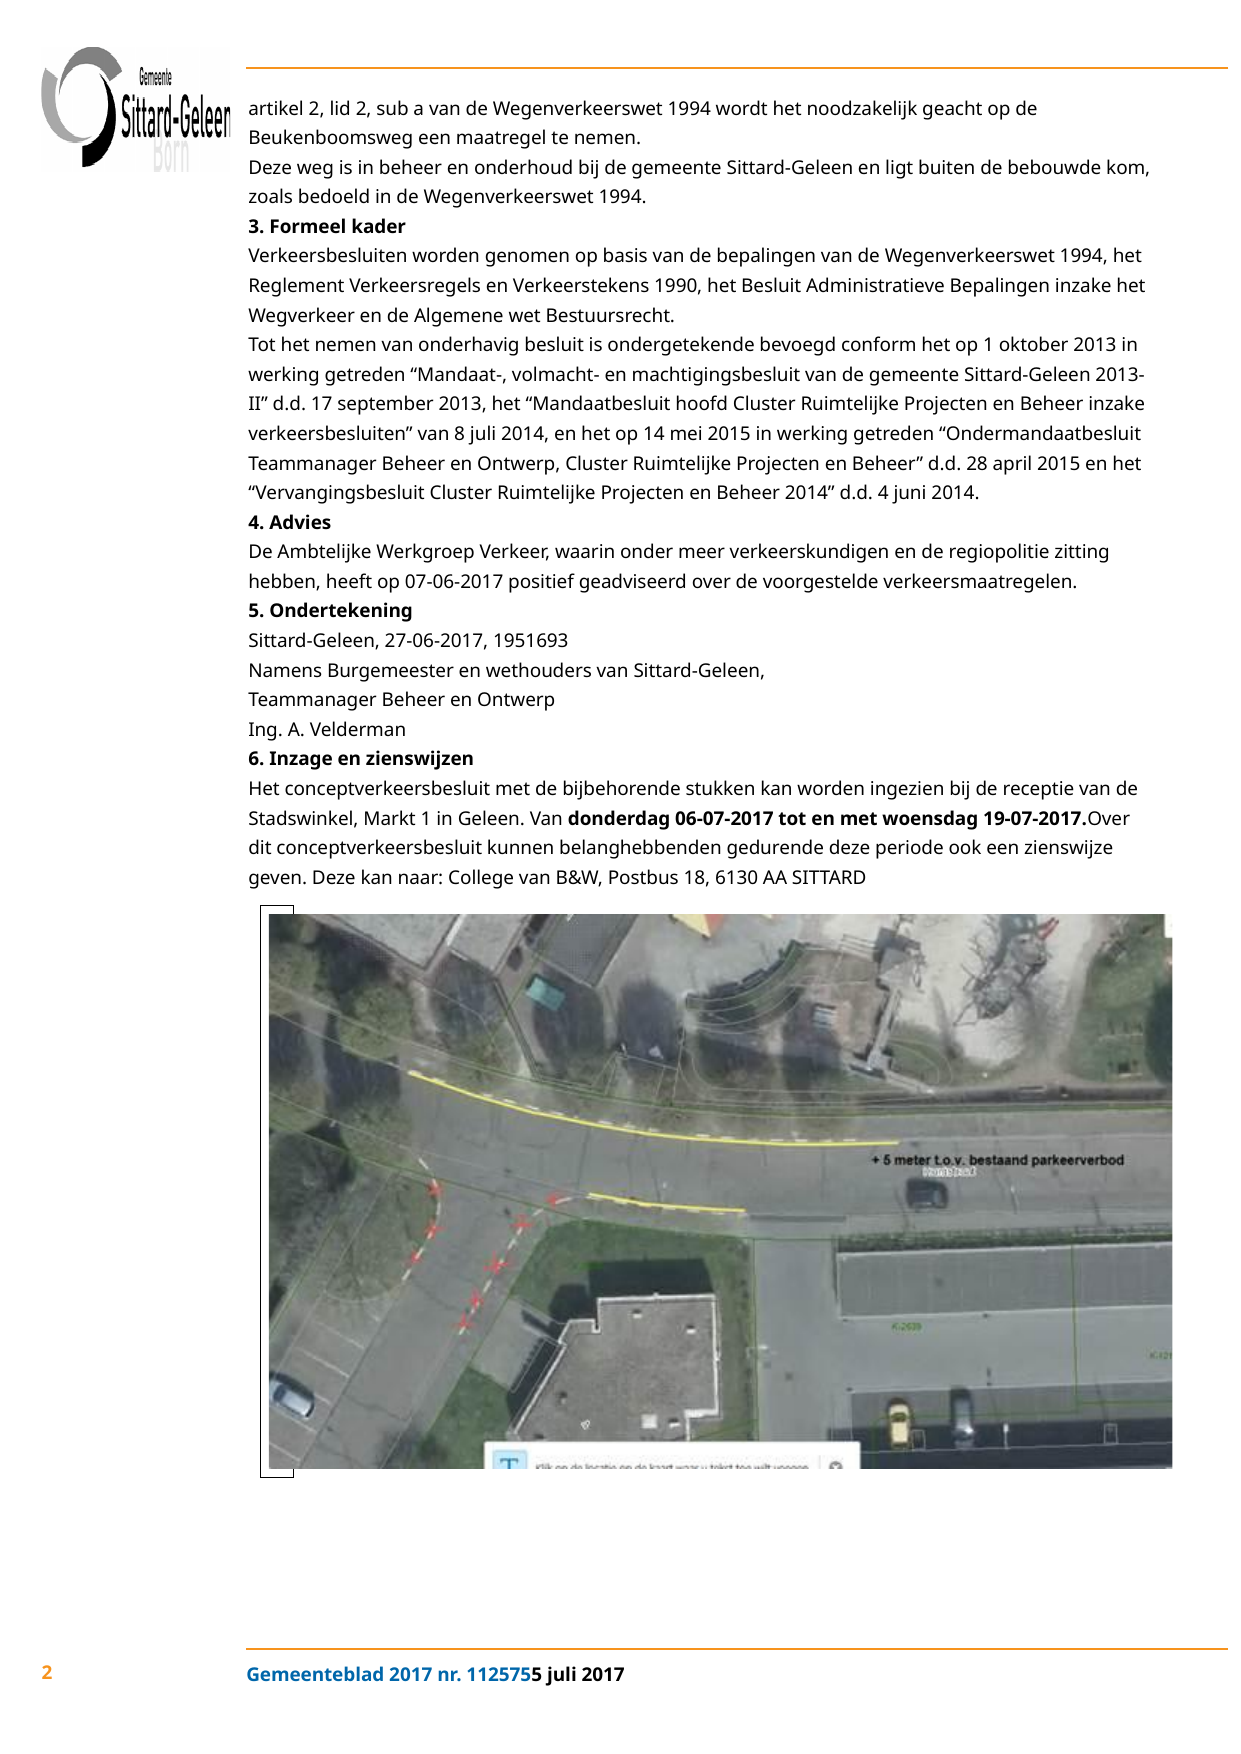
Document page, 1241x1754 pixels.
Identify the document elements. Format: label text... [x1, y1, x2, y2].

text Het conceptverkeersbesluit met de bijbehorende stukken kan worden ingezien bij de receptie van de Stadswinkel, Markt 1 in Geleen. Van donderdag 06-07-2017 tot en met woensdag 19-07-2017.Over dit conceptverkeersbesluit kunnen belanghebbenden gedurende deze periode ook een zienswijze geven. Deze kan naar: College van B&W, Postbus 18, 6130 AA SITTARD [248, 775, 1152, 890]
picture [41, 47, 231, 172]
text Namens Burgemeester en wethouders van Sittard-Geleen, [248, 657, 1152, 683]
text 5. Ondertekening [248, 598, 1152, 623]
text 6. Inzage en zienswijzen [248, 746, 1152, 771]
text 4. Advies [248, 509, 1152, 535]
text De Ambtelijke Werkgroep Verkeer, waarin onder meer verkeerskundigen en de regiopolitie zitting hebben, heeft op 07-06-2017 positief geadviseerd over de voorgestelde verkeersmaatregelen. [248, 538, 1152, 594]
text Deze weg is in beheer en onderhoud bij de gemeente Sittard-Geleen en ligt buiten de bebouwde kom, zoals bedoeld in de Wegenverkeerswet 1994. [248, 154, 1152, 209]
text Verkeersbesluiten worden genomen op basis van de bepalingen van de Wegenverkeerswet 1994, het Reglement Verkeersregels en Verkeerstekens 1990, het Besluit Administratieve Bepalingen inzake het Wegverkeer en de Algemene wet Bestuursrecht. [248, 243, 1152, 328]
text Teammanager Beheer en Ontwerp [248, 686, 1152, 712]
text artikel 2, lid 2, sub a van de Wegenverkeerswet 1994 wordt het noodzakelijk geacht op de Beukenboomsweg een maatregel te nemen. [248, 95, 1152, 150]
text Sittard-Geleen, 27-06-2017, 1951693 [248, 627, 1152, 653]
text Ing. A. Velderman [248, 716, 1152, 742]
text 3. Formeel kader [248, 213, 1152, 239]
text Tot het nemen van onderhavig besluit is ondergetekende bevoegd conform het op 1 oktober 2013 in werking getreden “Mandaat-, volmacht- en machtigingsbesluit van de gemeente Sittard-Geleen 2013-II” d.d. 17 september 2013, het “Mandaatbesluit hoofd Cluster Ruimtelijke Projecten en Beheer inzake verkeersbesluiten” van 8 juli 2014, en het op 14 mei 2015 in werking getreden “Ondermandaatbesluit Teammanager Beheer en Ontwerp, Cluster Ruimtelijke Projecten en Beheer” d.d. 28 april 2015 en het “Vervangingsbesluit Cluster Ruimtelijke Projecten en Beheer 2014” d.d. 4 juni 2014. [248, 331, 1152, 505]
picture [268, 914, 1173, 1469]
